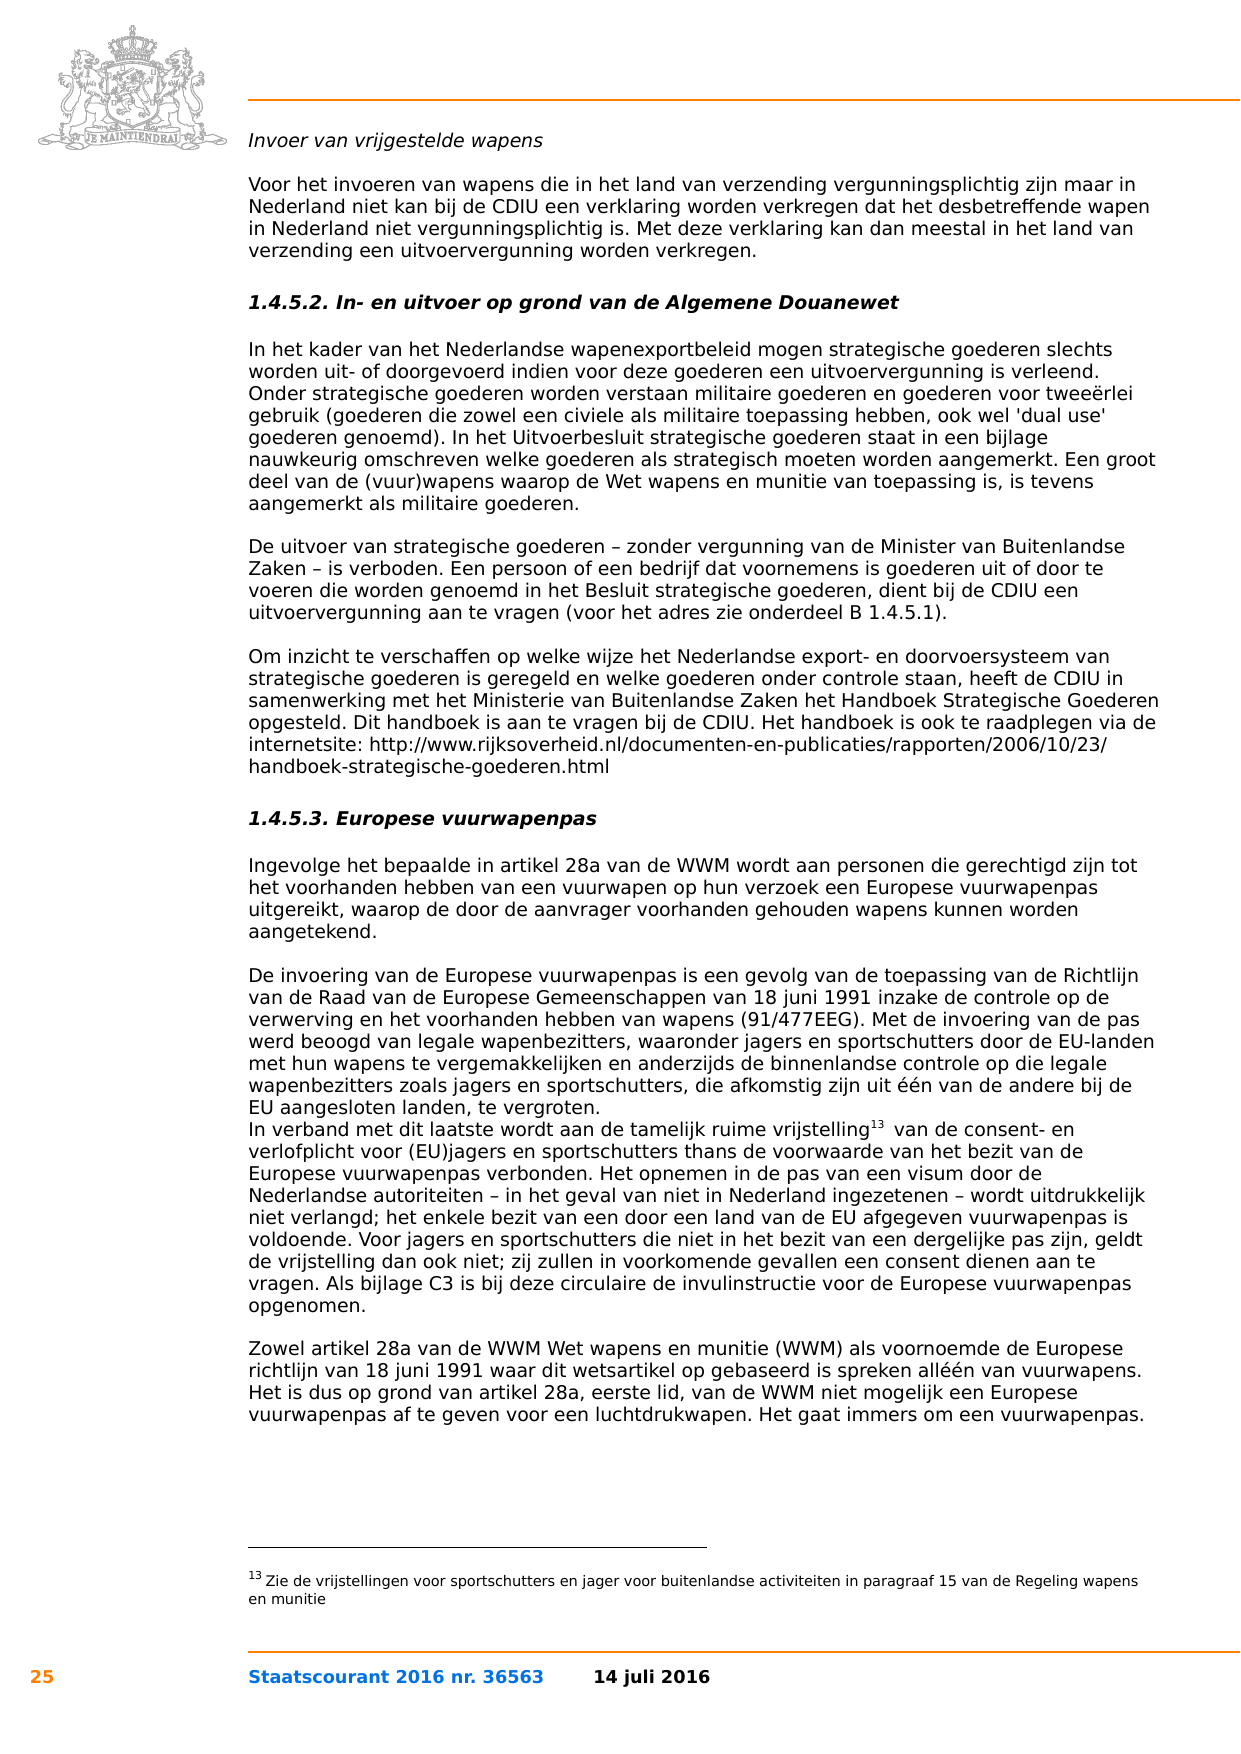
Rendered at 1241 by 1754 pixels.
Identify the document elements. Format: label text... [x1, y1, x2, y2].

text en munitie [248, 1591, 1163, 1608]
subtitle 1.4.5.3. Europese vuurwapenpas [248, 808, 1163, 830]
text Zie de vrijstellingen voor sportschutters en jager voor buitenlandse activiteiten in paragraaf 15 van de Regeling wapens [248, 1569, 1163, 1591]
text Voor het invoeren van wapens die in het land van verzending vergunningsplichtig zijn maar in Nederland niet kan bij de CDIU een verklaring worden verkregen dat het desbetreffende wapen in Nederland niet vergunningsplichtig is. Met deze verklaring kan dan meestal in het land van verzending een uitvoervergunning worden verkregen. [248, 174, 1163, 262]
text Zowel artikel 28a van de WWM Wet wapens en munitie (WWM) als voornoemde de Europese richtlijn van 18 juni 1991 waar dit wetsartikel op gebaseerd is spreken alléén van vuurwapens. Het is dus op grond van artikel 28a, eerste lid, van de WWM niet mogelijk een Europese vuurwapenpas af te geven voor een luchtdrukwapen. Het gaat immers om een vuurwapenpas. [248, 1338, 1163, 1426]
text Ingevolge het bepaalde in artikel 28a van de WWM wordt aan personen die gerechtigd zijn tot het voorhanden hebben van een vuurwapen op hun verzoek een Europese vuurwapenpas uitgereikt, waarop de door de aanvrager voorhanden gehouden wapens kunnen worden aangetekend. [248, 855, 1163, 943]
text In verband met dit laatste wordt aan de tamelijk ruime vrijstelling van de consent- en verlofplicht voor (EU)jagers en sportschutters thans de voorwaarde van het bezit van de Europese vuurwapenpas verbonden. Het opnemen in de pas van een visum door de Nederlandse autoriteiten – in het geval van niet in Nederland ingezetenen – wordt uitdrukkelijk niet verlangd; het enkele bezit van een door een land van de EU afgegeven vuurwapenpas is voldoende. Voor jagers en sportschutters die niet in het bezit van een dergelijke pas zijn, geldt de vrijstelling dan ook niet; zij zullen in voorkomende gevallen een consent dienen aan te vragen. Als bijlage C3 is bij deze circulaire de invulinstructie voor de Europese vuurwapenpas opgenomen. [248, 1119, 1163, 1316]
subtitle 1.4.5.2. In- en uitvoer op grond van de Algemene Douanewet [248, 292, 1163, 314]
picture [38, 25, 227, 150]
subtitle Invoer van vrijgestelde wapens [248, 130, 1163, 152]
text Om inzicht te verschaffen op welke wijze het Nederlandse export- en doorvoersysteem van strategische goederen is geregeld en welke goederen onder controle staan, heeft de CDIU in samenwerking met het Ministerie van Buitenlandse Zaken het Handboek Strategische Goederen opgesteld. Dit handboek is aan te vragen bij de CDIU. Het handboek is ook te raadplegen via de internetsite: http://www.rijksoverheid.nl/documenten-en-publicaties/rapporten/2006/10/23/handboek-strategische-goederen.html [248, 646, 1163, 778]
text De uitvoer van strategische goederen – zonder vergunning van de Minister van Buitenlandse Zaken – is verboden. Een persoon of een bedrijf dat voornemens is goederen uit of door te voeren die worden genoemd in het Besluit strategische goederen, dient bij de CDIU een uitvoervergunning aan te vragen (voor het adres zie onderdeel B 1.4.5.1). [248, 536, 1163, 624]
text De invoering van de Europese vuurwapenpas is een gevolg van de toepassing van de Richtlijn van de Raad van de Europese Gemeenschappen van 18 juni 1991 inzake de controle op de verwerving en het voorhanden hebben van wapens (91/477EEG). Met de invoering van de pas werd beoogd van legale wapenbezitters, waaronder jagers en sportschutters door de EU-landen met hun wapens te vergemakkelijken en anderzijds de binnenlandse controle op die legale wapenbezitters zoals jagers en sportschutters, die afkomstig zijn uit één van de andere bij de EU aangesloten landen, te vergroten. [248, 965, 1163, 1119]
text In het kader van het Nederlandse wapenexportbeleid mogen strategische goederen slechts worden uit- of doorgevoerd indien voor deze goederen een uitvoervergunning is verleend. Onder strategische goederen worden verstaan militaire goederen en goederen voor tweeërlei gebruik (goederen die zowel een civiele als militaire toepassing hebben, ook wel 'dual use' goederen genoemd). In het Uitvoerbesluit strategische goederen staat in een bijlage nauwkeurig omschreven welke goederen als strategisch moeten worden aangemerkt. Een groot deel van de (vuur)wapens waarop de Wet wapens en munitie van toepassing is, is tevens aangemerkt als militaire goederen. [248, 339, 1163, 514]
